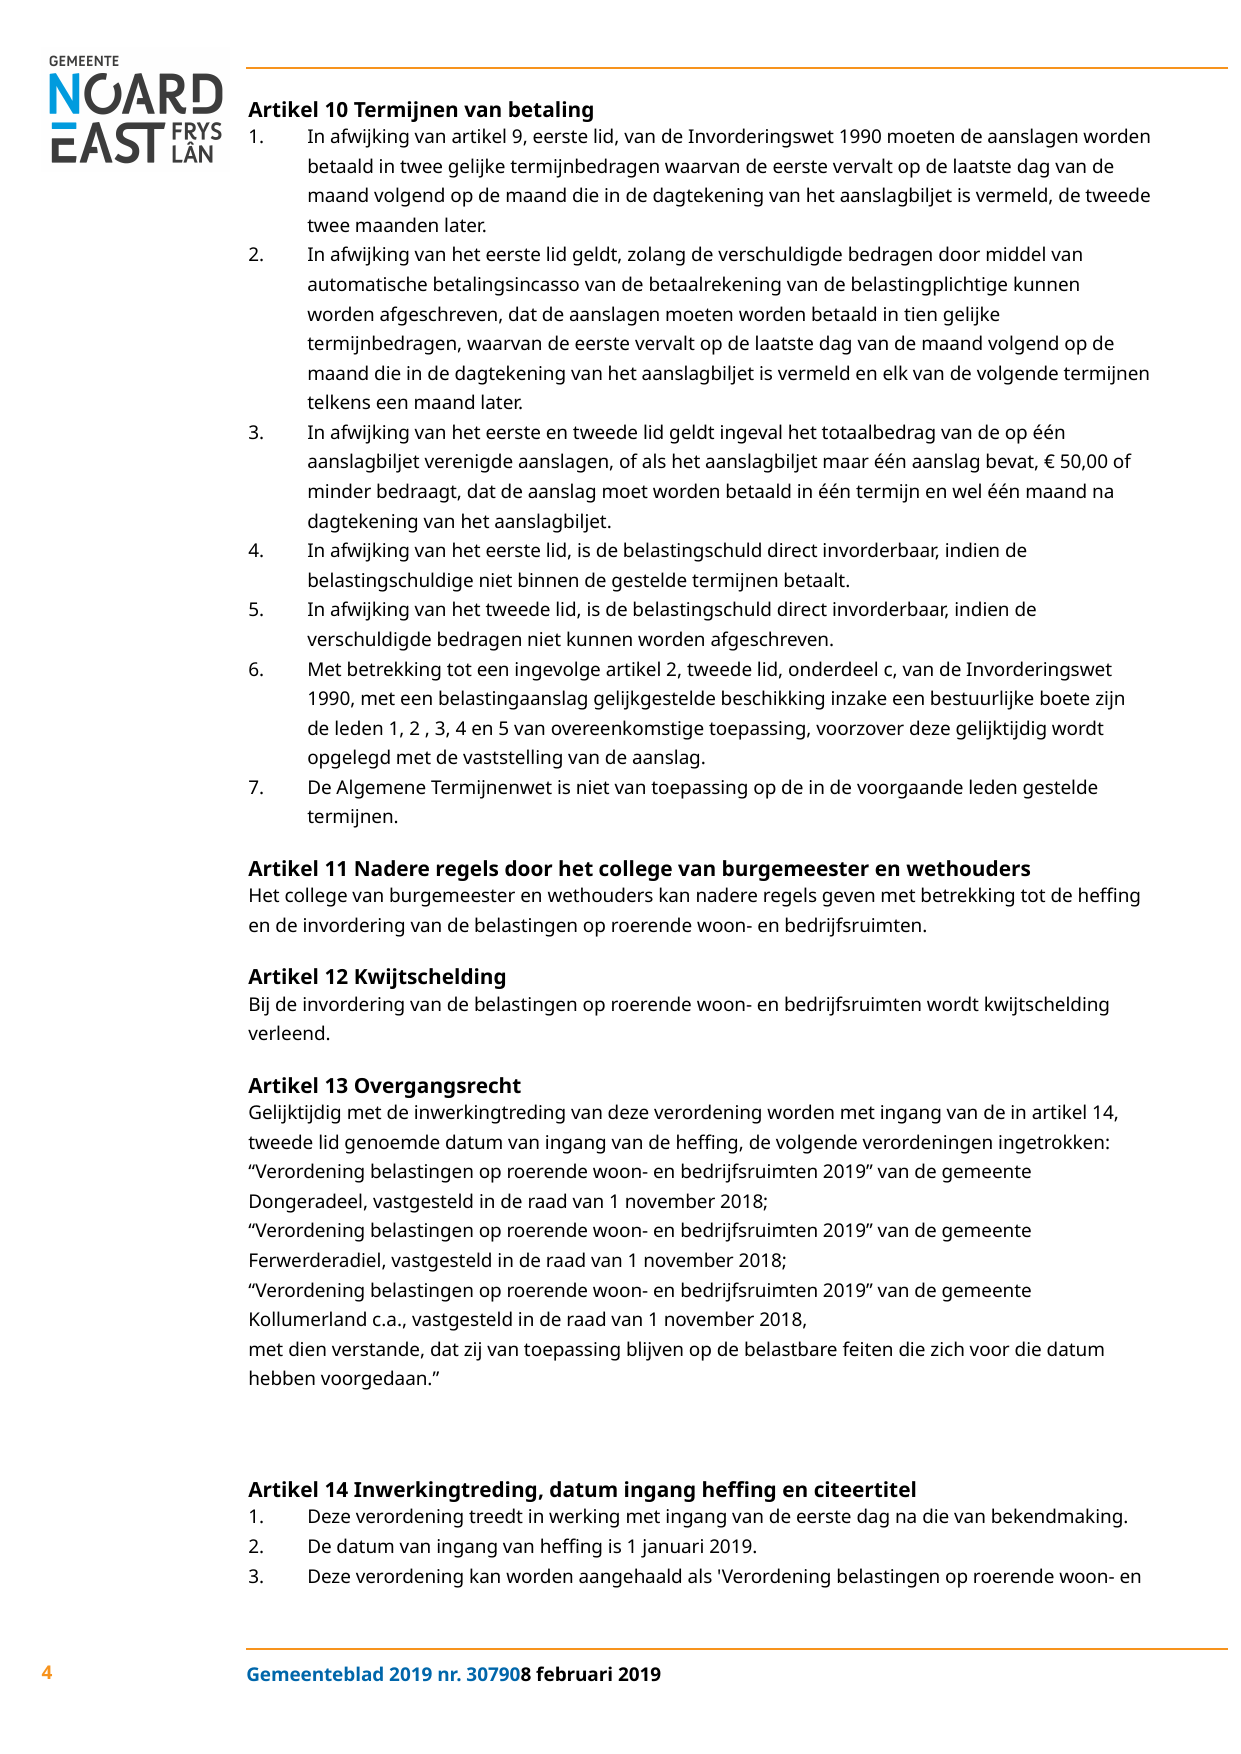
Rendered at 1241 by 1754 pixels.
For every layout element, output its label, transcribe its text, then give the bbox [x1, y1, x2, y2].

text Artikel 14 Inwerkingtreding, datum ingang heffing en citeertitel [248, 1475, 1152, 1504]
text Artikel 11 Nadere regels door het college van burgemeester en wethouders [248, 854, 1152, 882]
text Artikel 10 Termijnen van betaling [248, 95, 1152, 123]
list In afwijking van het eerste lid geldt, zolang de verschuldigde bedragen door middel van automatische betalingsincasso van de betaalrekening van de belastingplichtige kunnen worden afgeschreven, dat de aanslagen moeten worden betaald in tien gelijke termijnbedragen, waarvan de eerste vervalt op de laatste dag van de maand volgend op de maand die in de dagtekening van het aanslagbiljet is vermeld en elk van de volgende termijnen telkens een maand later. [248, 242, 1152, 415]
text “Verordening belastingen op roerende woon- en bedrijfsruimten 2019” van de gemeente Kollumerland c.a., vastgesteld in de raad van 1 november 2018, [248, 1277, 1152, 1332]
picture [41, 47, 231, 172]
list De datum van ingang van heffing is 1 januari 2019. [248, 1533, 1152, 1559]
list In afwijking van het eerste lid, is de belastingschuld direct invorderbaar, indien de belastingschuldige niet binnen de gestelde termijnen betaalt. [248, 537, 1152, 593]
list Deze verordening kan worden aangehaald als 'Verordening belastingen op roerende woon- en [248, 1563, 1152, 1588]
list In afwijking van artikel 9, eerste lid, van de Invorderingswet 1990 moeten de aanslagen worden betaald in twee gelijke termijnbedragen waarvan de eerste vervalt op de laatste dag van de maand volgend op de maand die in de dagtekening van het aanslagbiljet is vermeld, de tweede twee maanden later. [248, 123, 1152, 238]
text met dien verstande, dat zij van toepassing blijven op de belastbare feiten die zich voor die datum hebben voorgedaan.” [248, 1336, 1152, 1391]
list In afwijking van het eerste en tweede lid geldt ingeval het totaalbedrag van de op één aanslagbiljet verenigde aanslagen, of als het aanslagbiljet maar één aanslag bevat, € 50,00 of minder bedraagt, dat de aanslag moet worden betaald in één termijn en wel één maand na dagtekening van het aanslagbiljet. [248, 419, 1152, 533]
list De Algemene Termijnenwet is niet van toepassing op de in de voorgaande leden gestelde termijnen. [248, 774, 1152, 829]
list Met betrekking tot een ingevolge artikel 2, tweede lid, onderdeel c, van de Invorderingswet 1990, met een belastingaanslag gelijkgestelde beschikking inzake een bestuurlijke boete zijn de leden 1, 2 , 3, 4 en 5 van overeenkomstige toepassing, voorzover deze gelijktijdig wordt opgelegd met de vaststelling van de aanslag. [248, 656, 1152, 770]
text Gelijktijdig met de inwerkingtreding van deze verordening worden met ingang van de in artikel 14, tweede lid genoemde datum van ingang van de heffing, de volgende verordeningen ingetrokken: [248, 1099, 1152, 1155]
text Artikel 13 Overgangsrecht [248, 1071, 1152, 1099]
text “Verordening belastingen op roerende woon- en bedrijfsruimten 2019” van de gemeente Ferwerderadiel, vastgesteld in de raad van 1 november 2018; [248, 1218, 1152, 1273]
text Artikel 12 Kwijtschelding [248, 962, 1152, 991]
list In afwijking van het tweede lid, is de belastingschuld direct invorderbaar, indien de verschuldigde bedragen niet kunnen worden afgeschreven. [248, 597, 1152, 652]
text “Verordening belastingen op roerende woon- en bedrijfsruimten 2019” van de gemeente Dongeradeel, vastgesteld in de raad van 1 november 2018; [248, 1158, 1152, 1214]
text Bij de invordering van de belastingen op roerende woon- en bedrijfsruimten wordt kwijtschelding verleend. [248, 991, 1152, 1046]
list Deze verordening treedt in werking met ingang van de eerste dag na die van bekendmaking. [248, 1504, 1152, 1529]
text Het college van burgemeester en wethouders kan nadere regels geven met betrekking tot de heffing en de invordering van de belastingen op roerende woon- en bedrijfsruimten. [248, 882, 1152, 938]
